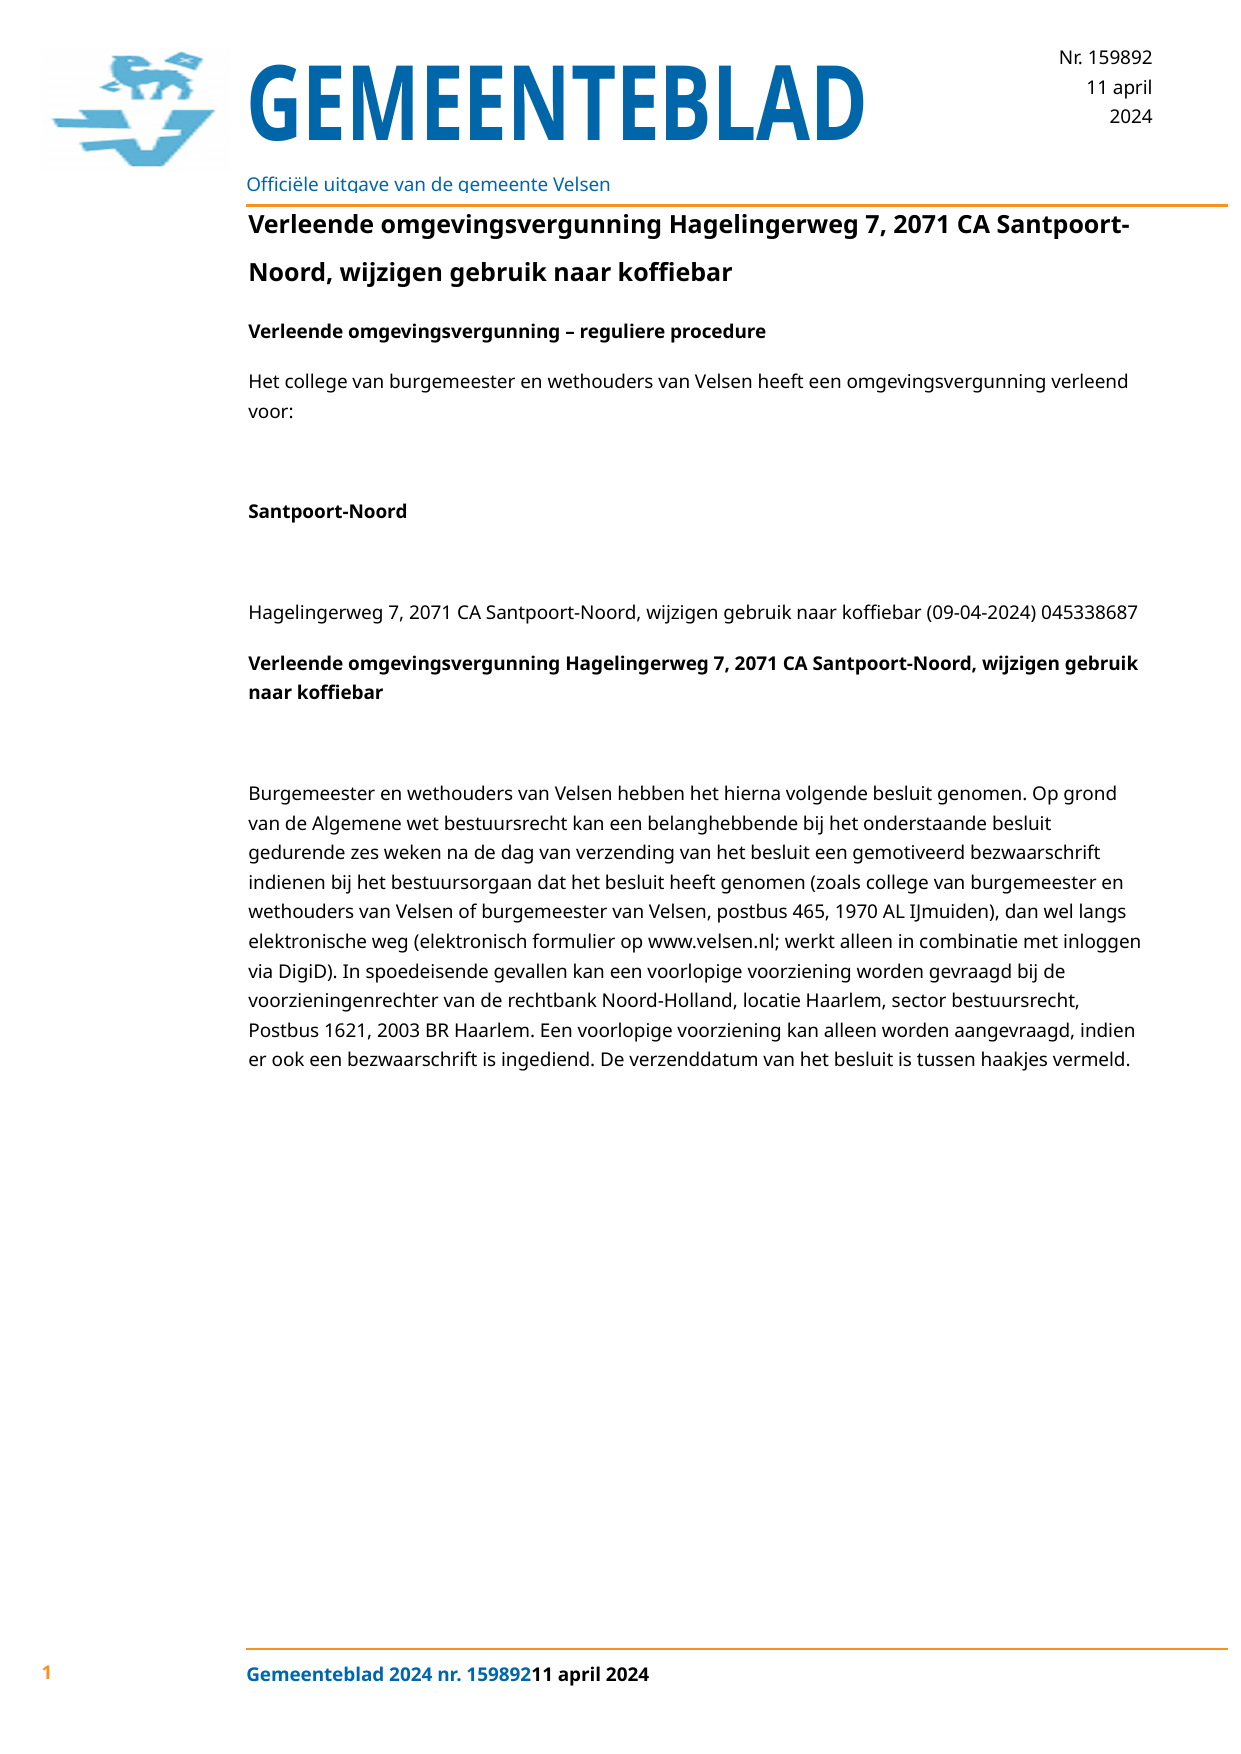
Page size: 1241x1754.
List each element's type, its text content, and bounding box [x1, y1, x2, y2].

text Hagelingerweg 7, 2071 CA Santpoort-Noord, wijzigen gebruik naar koffiebar (09-04-2024) 045338687 [248, 599, 1152, 625]
text Verleende omgevingsvergunning Hagelingerweg 7, 2071 CA Santpoort-Noord, wijzigen gebruik naar koffiebar [248, 650, 1152, 705]
text Burgemeester en wethouders van Velsen hebben het hierna volgende besluit genomen. Op grond van de Algemene wet bestuursrecht kan een belanghebbende bij het onderstaande besluit gedurende zes weken na de dag van verzending van het besluit een gemotiveerd bezwaarschrift indienen bij het bestuursorgaan dat het besluit heeft genomen (zoals college van burgemeester en wethouders van Velsen of burgemeester van Velsen, postbus 465, 1970 AL IJmuiden), dan wel langs elektronische weg (elektronisch formulier op www.velsen.nl; werkt alleen in combinatie met inloggen via DigiD). In spoedeisende gevallen kan een voorlopige voorziening worden gevraagd bij de voorzieningenrechter van de rechtbank Noord-Holland, locatie Haarlem, sector bestuursrecht, Postbus 1621, 2003 BR Haarlem. Een voorlopige voorziening kan alleen worden aangevraagd, indien er ook een bezwaarschrift is ingediend. De verzenddatum van het besluit is tussen haakjes vermeld. [248, 780, 1152, 1072]
text Het college van burgemeester en wethouders van Velsen heeft een omgevingsvergunning verleend voor: [248, 368, 1152, 424]
picture [41, 47, 231, 172]
text Verleende omgevingsvergunning – reguliere procedure [248, 318, 1152, 344]
text Verleende omgevingsvergunning Hagelingerweg 7, 2071 CA Santpoort-Noord, wijzigen gebruik naar koffiebar [248, 207, 1152, 288]
text Santpoort-Noord [248, 499, 1152, 524]
